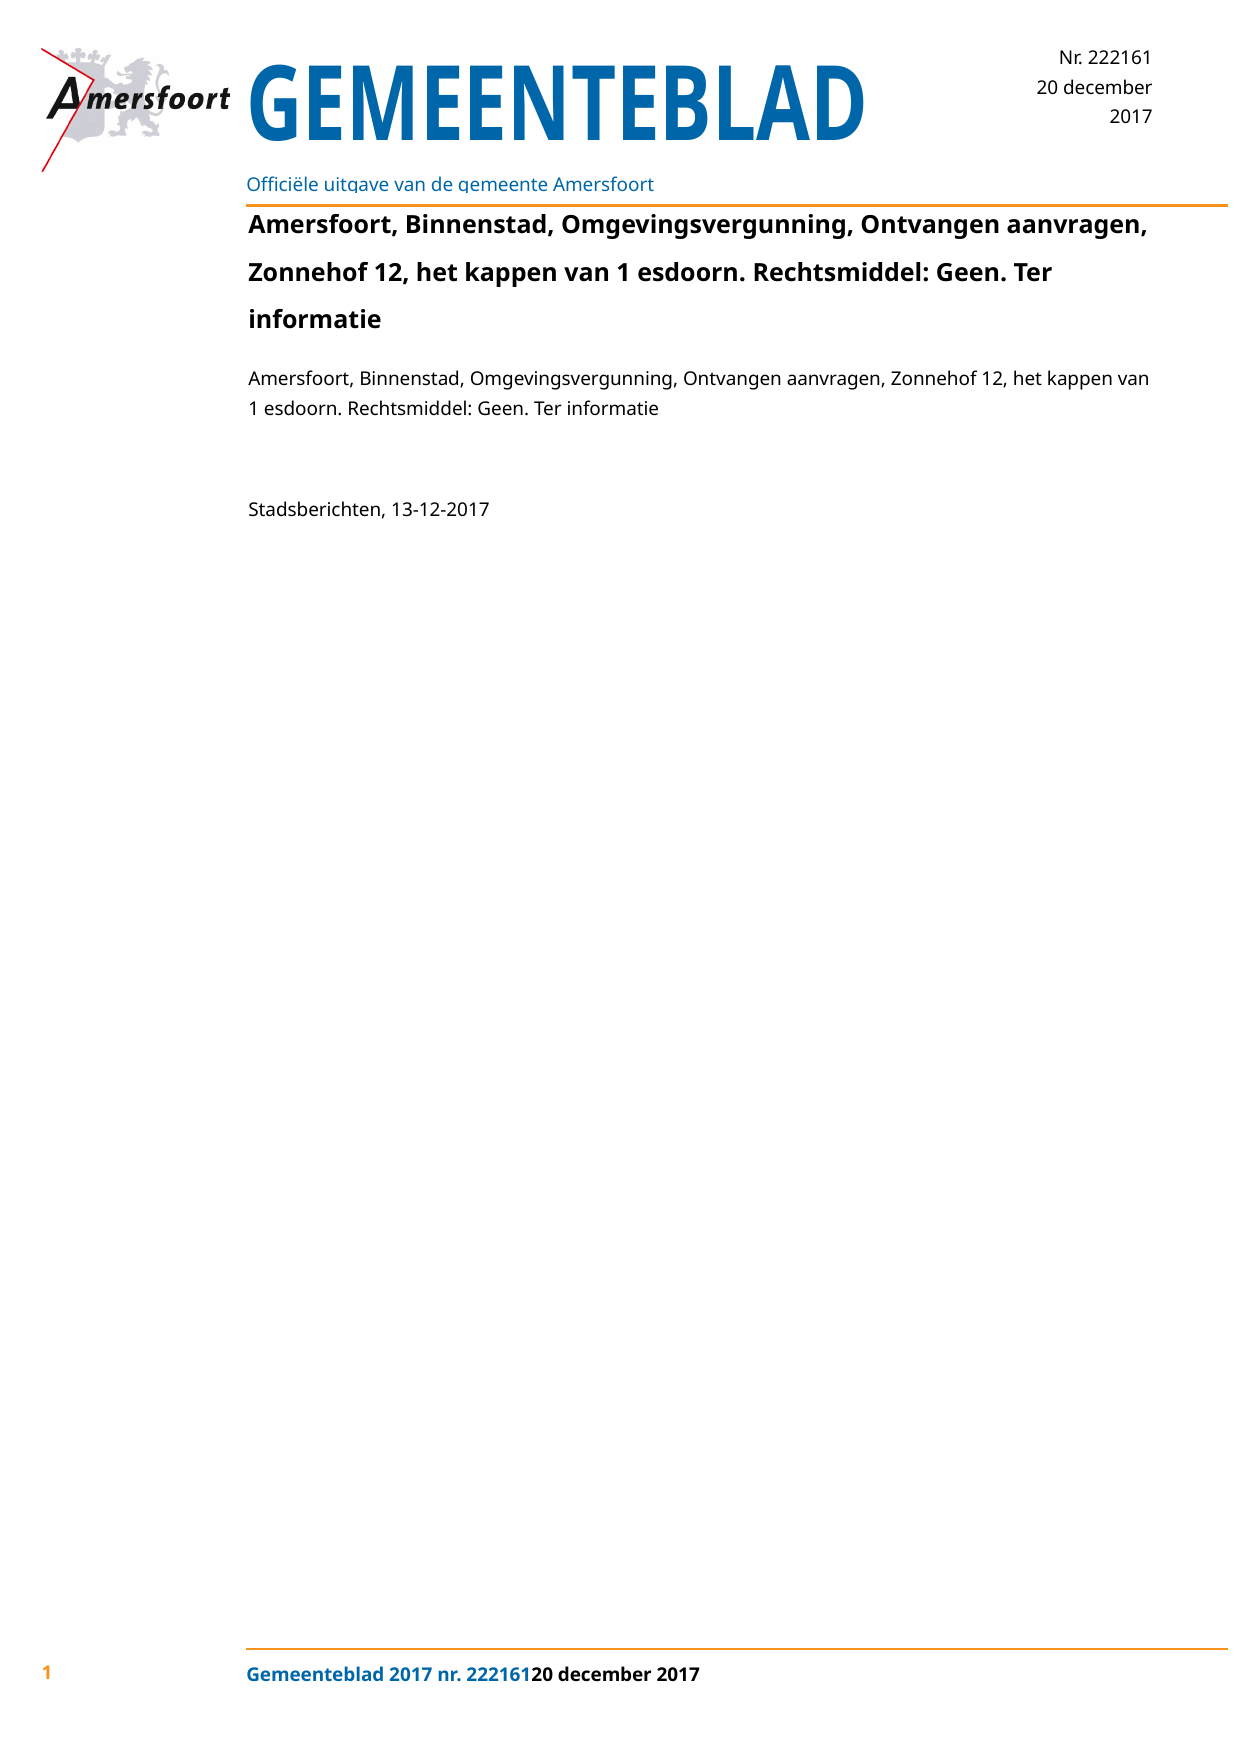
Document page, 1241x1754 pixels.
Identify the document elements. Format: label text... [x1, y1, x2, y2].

text Stadsberichten, 13-12-2017 [248, 496, 1152, 522]
picture [41, 47, 231, 172]
text Amersfoort, Binnenstad, Omgevingsvergunning, Ontvangen aanvragen, Zonnehof 12, het kappen van 1 esdoorn. Rechtsmiddel: Geen. Ter informatie [248, 207, 1152, 336]
text Amersfoort, Binnenstad, Omgevingsvergunning, Ontvangen aanvragen, Zonnehof 12, het kappen van 1 esdoorn. Rechtsmiddel: Geen. Ter informatie [248, 366, 1152, 421]
